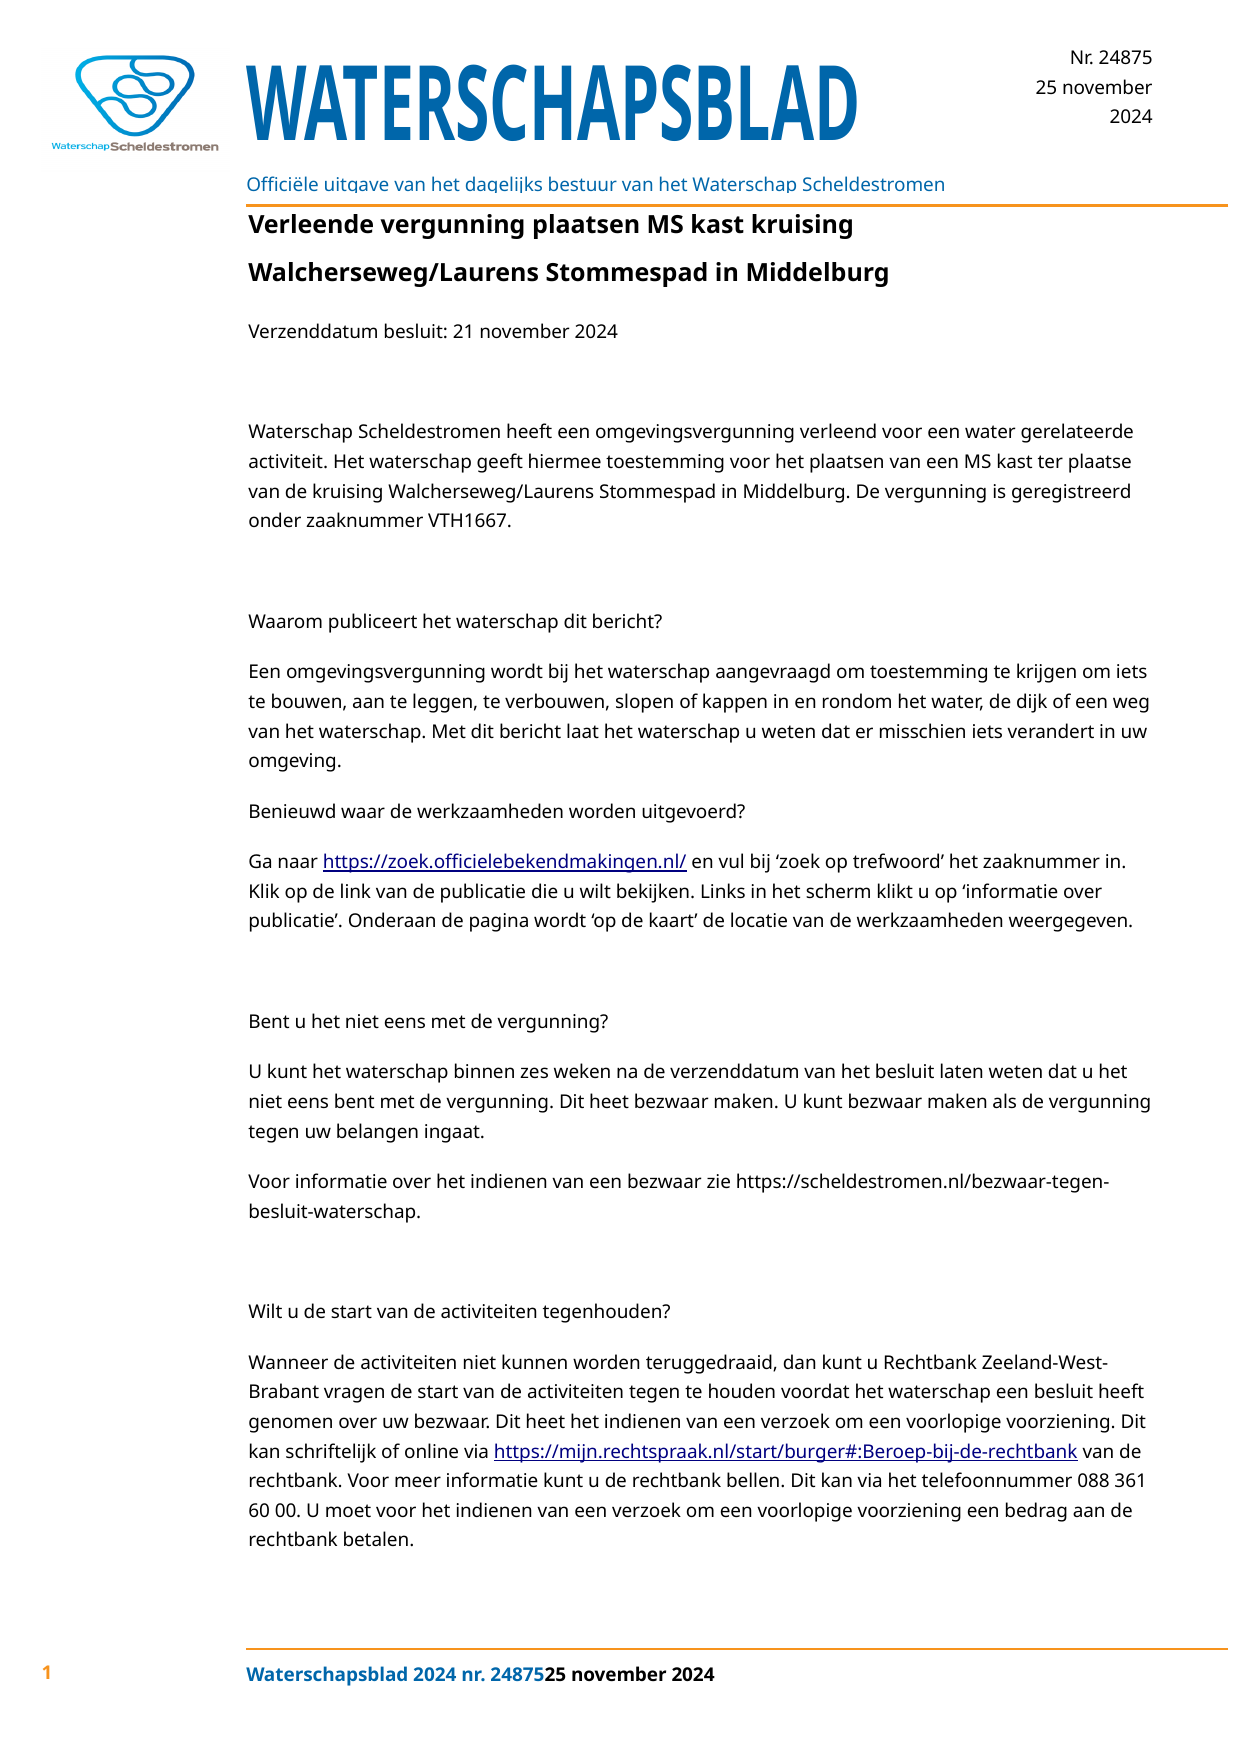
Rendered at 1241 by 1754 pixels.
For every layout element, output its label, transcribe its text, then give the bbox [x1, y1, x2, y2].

text Benieuwd waar de werkzaamheden worden uitgevoerd? [248, 798, 1152, 824]
text U kunt het waterschap binnen zes weken na de verzenddatum van het besluit laten weten dat u het niet eens bent met de vergunning. Dit heet bezwaar maken. U kunt bezwaar maken als de vergunning tegen uw belangen ingaat. [248, 1059, 1152, 1144]
text Wilt u de start van de activiteiten tegenhouden? [248, 1299, 1152, 1324]
text Verleende vergunning plaatsen MS kast kruising Walcherseweg/Laurens Stommespad in Middelburg [248, 207, 1152, 288]
text Ga naar https://zoek.officielebekendmakingen.nl/ en vul bij ‘zoek op trefwoord’ het zaaknummer in. Klik op de link van de publicatie die u wilt bekijken. Links in het scherm klikt u op ‘informatie over publicatie’. Onderaan de pagina wordt ‘op de kaart’ de locatie van de werkzaamheden weergegeven. [248, 848, 1152, 933]
text Bent u het niet eens met de vergunning? [248, 1008, 1152, 1034]
picture [41, 47, 231, 172]
text Wanneer de activiteiten niet kunnen worden teruggedraaid, dan kunt u Rechtbank Zeeland-West-Brabant vragen de start van de activiteiten tegen te houden voordat het waterschap een besluit heeft genomen over uw bezwaar. Dit heet het indienen van een verzoek om een voorlopige voorziening. Dit kan schriftelijk of online via https://mijn.rechtspraak.nl/start/burger#:Beroep-bij-de-rechtbank van de rechtbank. Voor meer informatie kunt u de rechtbank bellen. Dit kan via het telefoonnummer 088 361 60 00. U moet voor het indienen van een verzoek om een voorlopige voorziening een bedrag aan de rechtbank betalen. [248, 1349, 1152, 1552]
text Waarom publiceert het waterschap dit bericht? [248, 608, 1152, 634]
text Waterschap Scheldestromen heeft een omgevingsvergunning verleend voor een water gerelateerde activiteit. Het waterschap geeft hiermee toestemming voor het plaatsen van een MS kast ter plaatse van de kruising Walcherseweg/Laurens Stommespad in Middelburg. De vergunning is geregistreerd onder zaaknummer VTH1667. [248, 419, 1152, 533]
text Een omgevingsvergunning wordt bij het waterschap aangevraagd om toestemming te krijgen om iets te bouwen, aan te leggen, te verbouwen, slopen of kappen in en rondom het water, de dijk of een weg van het waterschap. Met dit bericht laat het waterschap u weten dat er misschien iets verandert in uw omgeving. [248, 659, 1152, 773]
text Verzenddatum besluit: 21 november 2024 [248, 318, 1152, 344]
text Voor informatie over het indienen van een bezwaar zie https://scheldestromen.nl/bezwaar-tegen-besluit-waterschap. [248, 1168, 1152, 1224]
